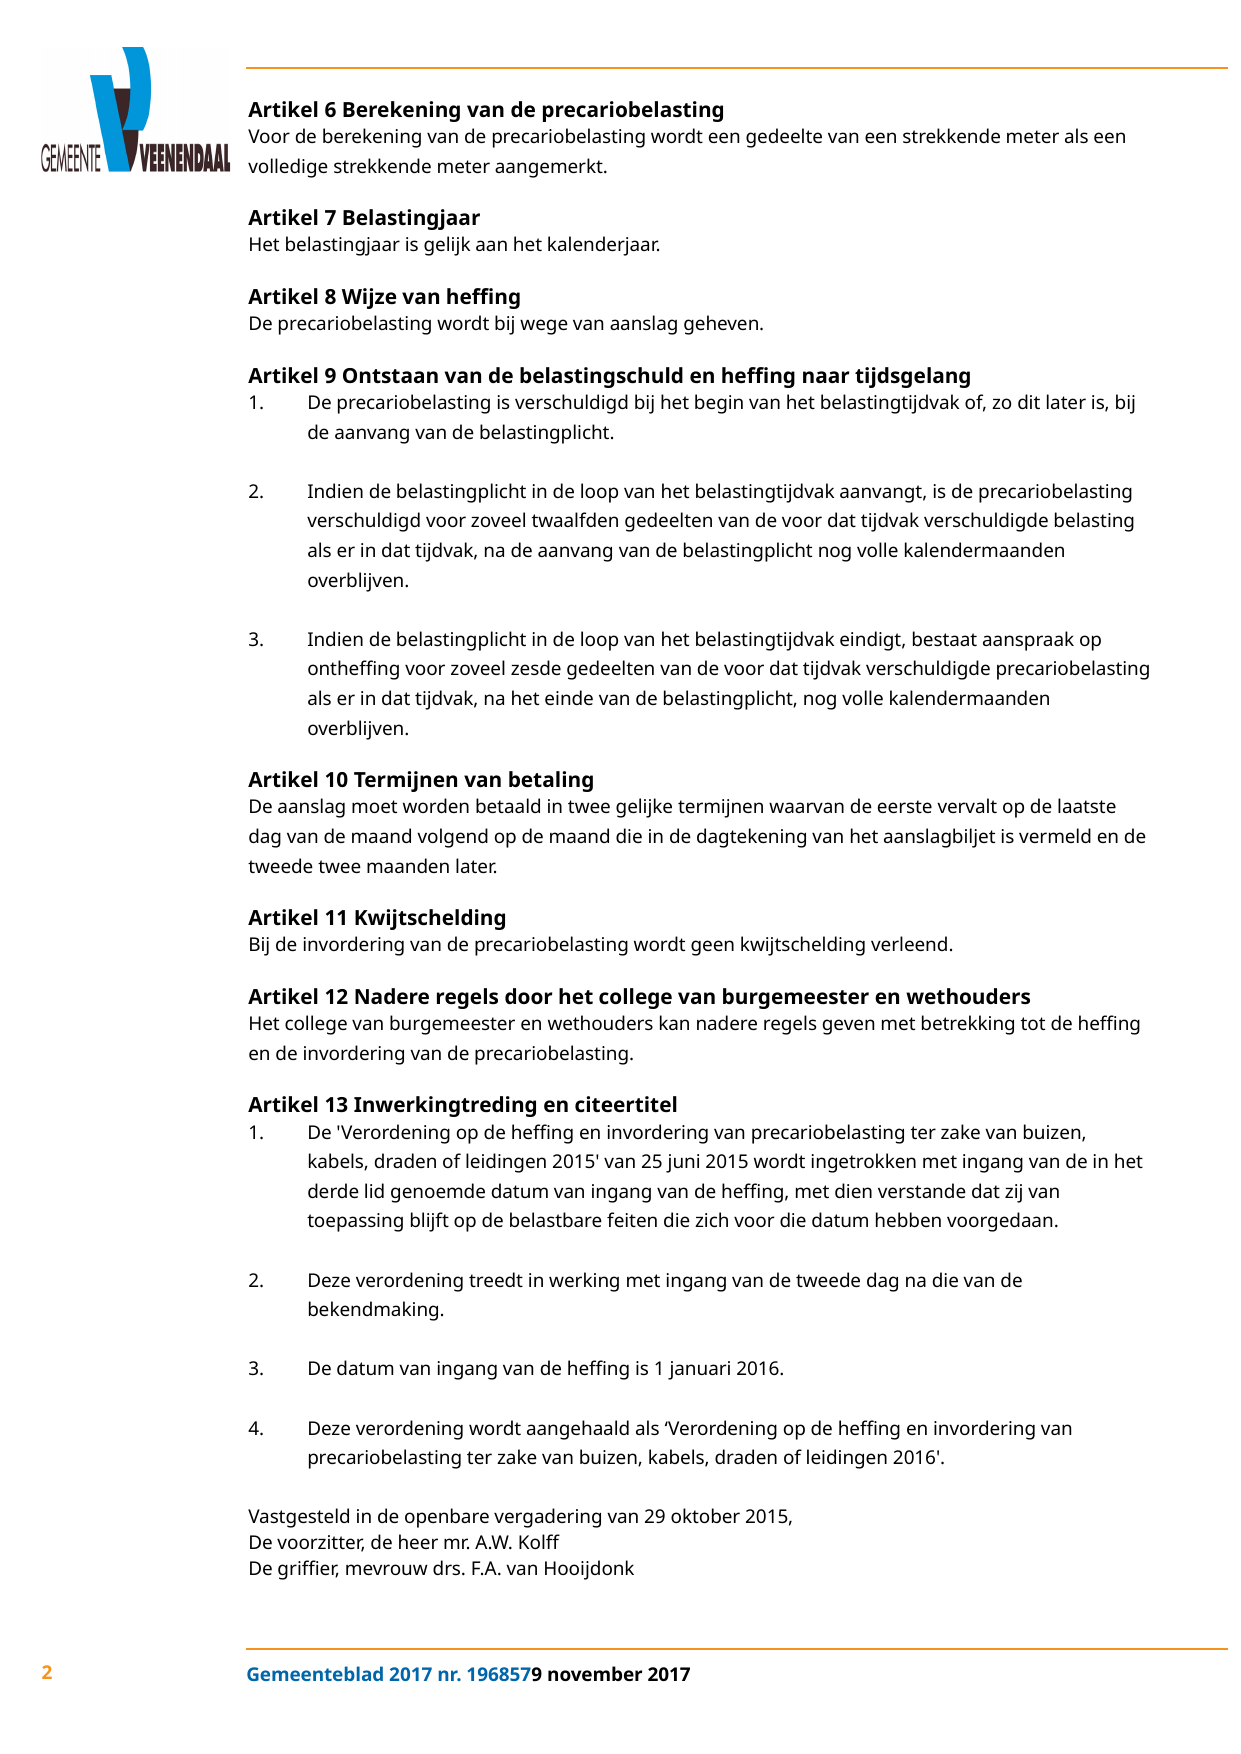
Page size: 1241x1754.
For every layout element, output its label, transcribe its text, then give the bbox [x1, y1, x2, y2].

picture [41, 47, 130, 172]
text De griffier, mevrouw drs. F.A. van Hooijdonk [248, 1555, 1152, 1581]
list Indien de belastingplicht in de loop van het belastingtijdvak eindigt, bestaat aanspraak op ontheffing voor zoveel zesde gedeelten van de voor dat tijdvak verschuldigde precariobelasting als er in dat tijdvak, na het einde van de belastingplicht, nog volle kalendermaanden overblijven. [248, 626, 1152, 741]
text De precariobelasting wordt bij wege van aanslag geheven. [248, 311, 1152, 336]
text Artikel 13 Inwerkingtreding en citeertitel [248, 1091, 1152, 1119]
list Indien de belastingplicht in de loop van het belastingtijdvak aanvangt, is de precariobelasting verschuldigd voor zoveel twaalfden gedeelten van de voor dat tijdvak verschuldigde belasting als er in dat tijdvak, na de aanvang van de belastingplicht nog volle kalendermaanden overblijven. [248, 478, 1152, 593]
text Voor de berekening van de precariobelasting wordt een gedeelte van een strekkende meter als een volledige strekkende meter aangemerkt. [248, 123, 1152, 178]
text Het belastingjaar is gelijk aan het kalenderjaar. [248, 232, 1152, 257]
text Artikel 10 Termijnen van betaling [248, 765, 1152, 794]
text Bij de invordering van de precariobelasting wordt geen kwijtschelding verleend. [248, 932, 1152, 957]
list Deze verordening wordt aangehaald als ‘Verordening op de heffing en invordering van precariobelasting ter zake van buizen, kabels, draden of leidingen 2016'. [248, 1415, 1152, 1470]
text Artikel 7 Belastingjaar [248, 203, 1152, 232]
text Artikel 12 Nadere regels door het college van burgemeester en wethouders [248, 982, 1152, 1011]
text De aanslag moet worden betaald in twee gelijke termijnen waarvan de eerste vervalt op de laatste dag van de maand volgend op de maand die in de dagtekening van het aanslagbiljet is vermeld en de tweede twee maanden later. [248, 794, 1152, 878]
list De precariobelasting is verschuldigd bij het begin van het belastingtijdvak of, zo dit later is, bij de aanvang van de belastingplicht. [248, 389, 1152, 445]
list De datum van ingang van de heffing is 1 januari 2016. [248, 1356, 1152, 1381]
text Artikel 8 Wijze van heffing [248, 282, 1152, 311]
text Vastgesteld in de openbare vergadering van 29 oktober 2015, [248, 1503, 1152, 1529]
list Deze verordening treedt in werking met ingang van de tweede dag na die van de bekendmaking. [248, 1267, 1152, 1322]
text Het college van burgemeester en wethouders kan nadere regels geven met betrekking tot de heffing en de invordering van de precariobelasting. [248, 1011, 1152, 1066]
list De 'Verordening op de heffing en invordering van precariobelasting ter zake van buizen, kabels, draden of leidingen 2015' van 25 juni 2015 wordt ingetrokken met ingang van de in het derde lid genoemde datum van ingang van de heffing, met dien verstande dat zij van toepassing blijft op de belastbare feiten die zich voor die datum hebben voorgedaan. [248, 1119, 1152, 1233]
text Artikel 9 Ontstaan van de belastingschuld en heffing naar tijdsgelang [248, 361, 1152, 389]
text De voorzitter, de heer mr. A.W. Kolff [248, 1529, 1152, 1555]
picture [123, 47, 231, 172]
text Artikel 6 Berekening van de precariobelasting [248, 95, 1152, 123]
text Artikel 11 Kwijtschelding [248, 903, 1152, 932]
